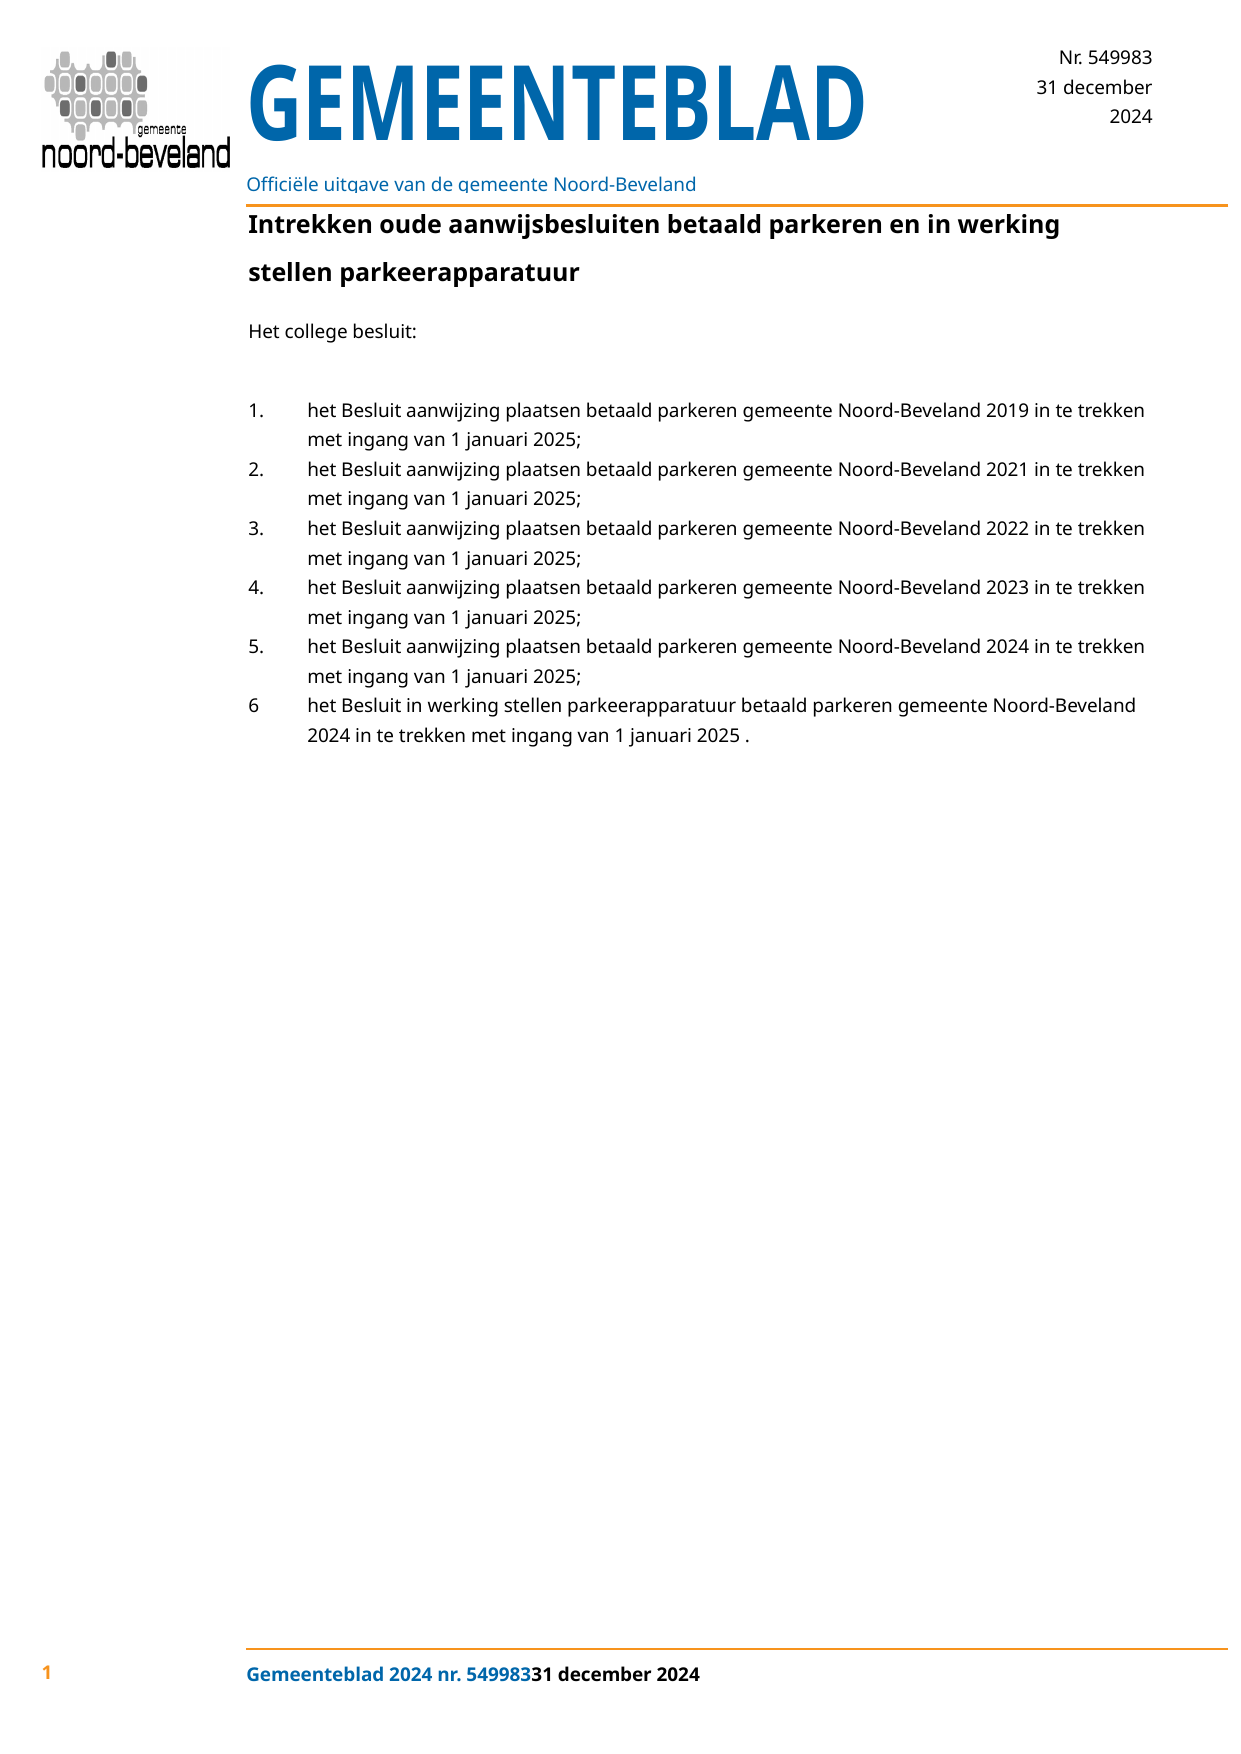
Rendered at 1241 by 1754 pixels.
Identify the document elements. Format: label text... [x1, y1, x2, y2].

list het Besluit aanwijzing plaatsen betaald parkeren gemeente Noord-Beveland 2023 in te trekken met ingang van 1 januari 2025; [248, 574, 1152, 629]
text Het college besluit: [248, 318, 1152, 344]
list het Besluit aanwijzing plaatsen betaald parkeren gemeente Noord-Beveland 2021 in te trekken met ingang van 1 januari 2025; [248, 456, 1152, 511]
list het Besluit aanwijzing plaatsen betaald parkeren gemeente Noord-Beveland 2019 in te trekken met ingang van 1 januari 2025; [248, 397, 1152, 452]
picture [41, 47, 231, 172]
list het Besluit aanwijzing plaatsen betaald parkeren gemeente Noord-Beveland 2024 in te trekken met ingang van 1 januari 2025; [248, 633, 1152, 689]
text Intrekken oude aanwijsbesluiten betaald parkeren en in werking stellen parkeerapparatuur [248, 207, 1152, 288]
list het Besluit in werking stellen parkeerapparatuur betaald parkeren gemeente Noord-Beveland 2024 in te trekken met ingang van 1 januari 2025 . [248, 693, 1152, 748]
list het Besluit aanwijzing plaatsen betaald parkeren gemeente Noord-Beveland 2022 in te trekken met ingang van 1 januari 2025; [248, 515, 1152, 570]
